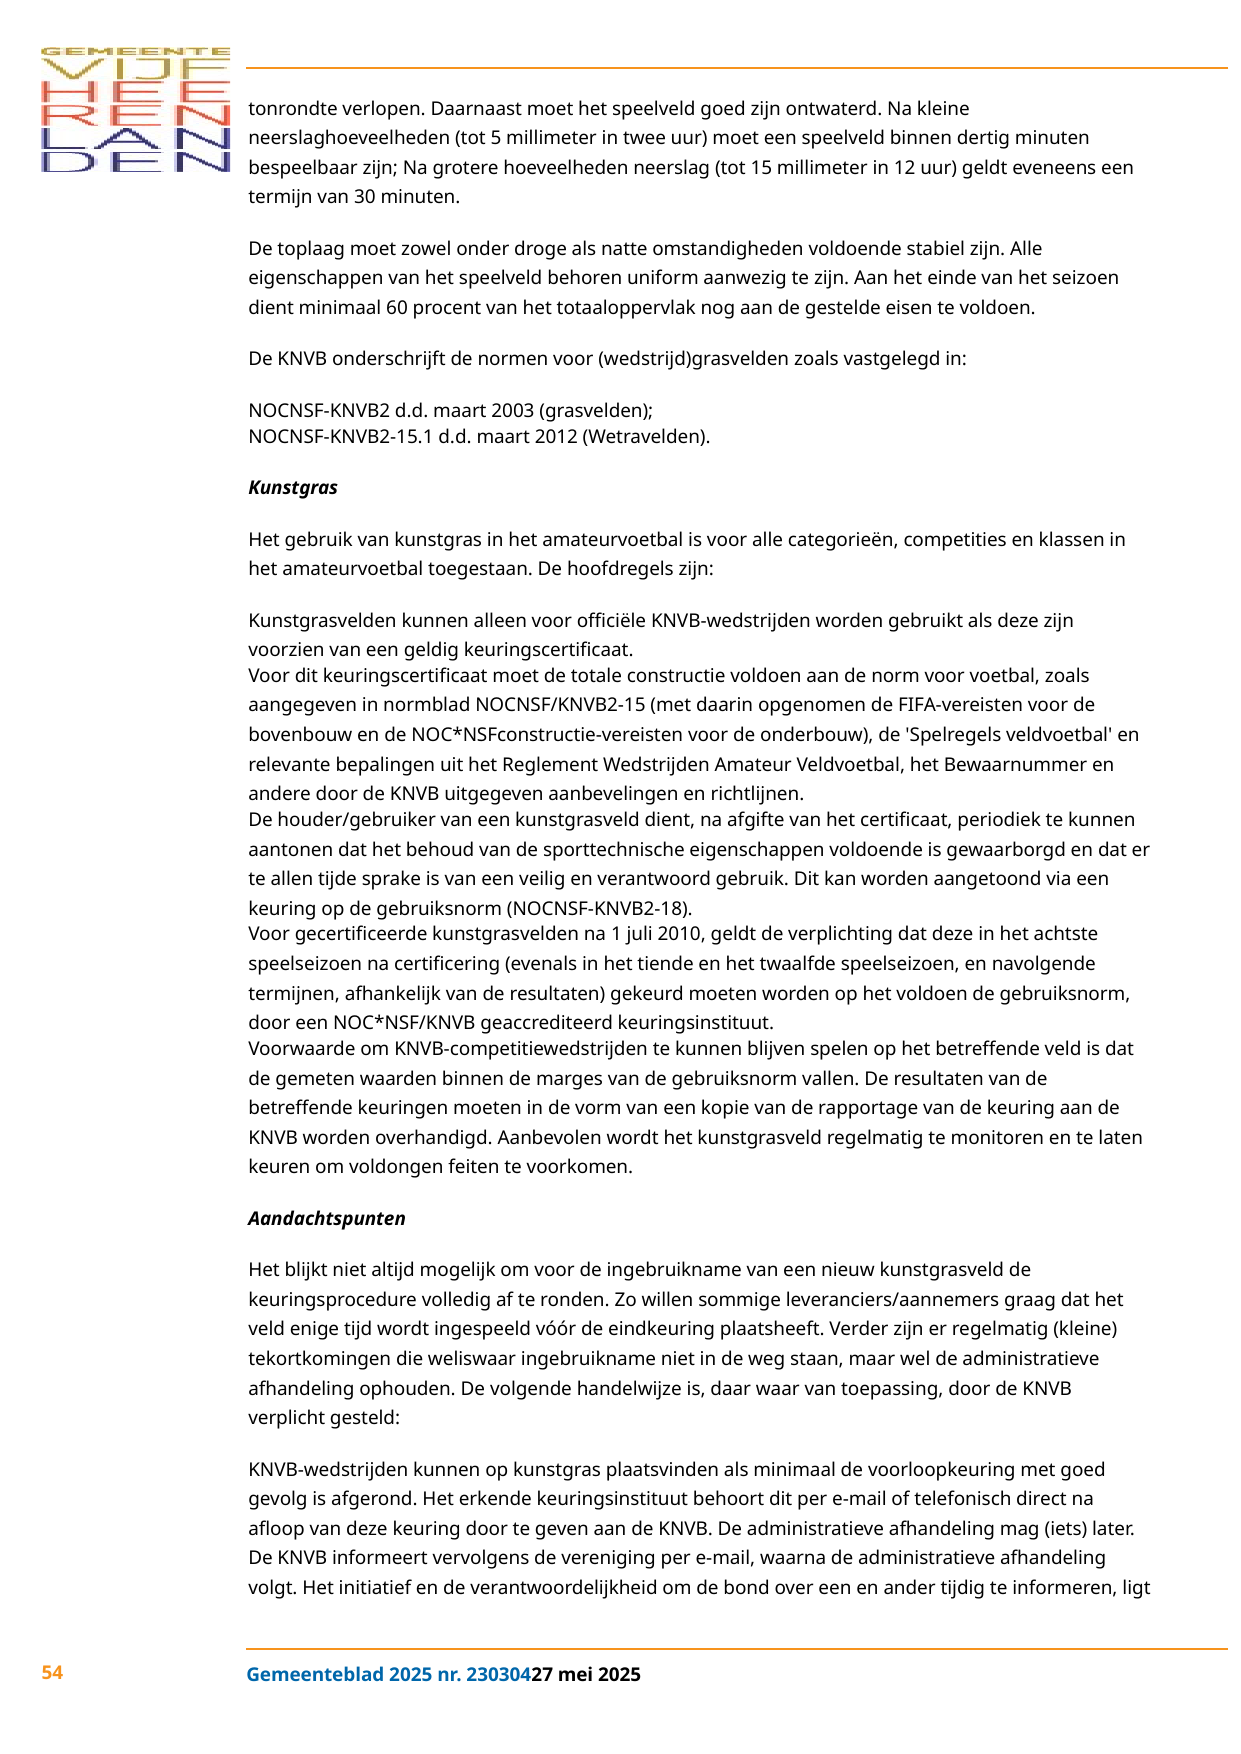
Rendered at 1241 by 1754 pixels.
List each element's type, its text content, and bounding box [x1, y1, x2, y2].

table_cell Het gebruik van kunstgras in het amateurvoetbal is voor alle categorieën, competities en klassen in het amateurvoetbal toegestaan. De hoofdregels zijn: [248, 526, 1152, 581]
table_cell [248, 1430, 1152, 1456]
table_cell [248, 320, 1152, 346]
table_cell De toplaag moet zowel onder droge als natte omstandigheden voldoende stabiel zijn. Alle eigenschappen van het speelveld behoren uniform aanwezig te zijn. Aan het einde van het seizoen dient minimaal 60 procent van het totaaloppervlak nog aan de gestelde eisen te voldoen. [248, 235, 1152, 320]
table_cell [248, 1231, 1152, 1256]
table_cell Kunstgras [248, 474, 1152, 500]
table_cell [248, 1179, 1152, 1205]
table_cell NOCNSF-KNVB2 d.d. maart 2003 (grasvelden); [248, 397, 1152, 423]
table_cell [248, 500, 1152, 526]
table_cell [248, 581, 1152, 607]
table_cell Voor dit keuringscertificaat moet de totale constructie voldoen aan de norm voor voetbal, zoals aangegeven in normblad NOCNSF/KNVB2-15 (met daarin opgenomen de FIFA-vereisten voor de bovenbouw en de NOC*NSFconstructie-vereisten voor de onderbouw), de 'Spelregels veldvoetbal' en relevante bepalingen uit het Reglement Wedstrijden Amateur Veldvoetbal, het Bewaarnummer en andere door de KNVB uitgegeven aanbevelingen en richtlijnen. [248, 662, 1152, 806]
table_cell [248, 209, 1152, 235]
table_cell NOCNSF-KNVB2-15.1 d.d. maart 2012 (Wetravelden). [248, 423, 1152, 448]
table_cell Aandachtspunten [248, 1205, 1152, 1231]
table_cell KNVB-wedstrijden kunnen op kunstgras plaatsvinden als minimaal de voorloopkeuring met goed gevolg is afgerond. Het erkende keuringsinstituut behoort dit per e-mail of telefonisch direct na afloop van deze keuring door te geven aan de KNVB. De administratieve afhandeling mag (iets) later. De KNVB informeert vervolgens de vereniging per e-mail, waarna de administratieve afhandeling volgt. Het initiatief en de verantwoordelijkheid om de bond over een en ander tijdig te informeren, ligt [248, 1456, 1152, 1600]
table_cell Voor gecertificeerde kunstgrasvelden na 1 juli 2010, geldt de verplichting dat deze in het achtste speelseizoen na certificering (evenals in het tiende en het twaalfde speelseizoen, en navolgende termijnen, afhankelijk van de resultaten) gekeurd moeten worden op het voldoen de gebruiksnorm, door een NOC*NSF/KNVB geaccrediteerd keuringsinstituut. [248, 921, 1152, 1035]
picture [41, 47, 231, 172]
table_cell De houder/gebruiker van een kunstgrasveld dient, na afgifte van het certificaat, periodiek te kunnen aantonen dat het behoud van de sporttechnische eigenschappen voldoende is gewaarborgd en dat er te allen tijde sprake is van een veilig en verantwoord gebruik. Dit kan worden aangetoond via een keuring op de gebruiksnorm (NOCNSF-KNVB2-18). [248, 806, 1152, 921]
table_cell [248, 371, 1152, 397]
table_cell tonrondte verlopen. Daarnaast moet het speelveld goed zijn ontwaterd. Na kleine neerslaghoeveelheden (tot 5 millimeter in twee uur) moet een speelveld binnen dertig minuten bespeelbaar zijn; Na grotere hoeveelheden neerslag (tot 15 millimeter in 12 uur) geldt eveneens een termijn van 30 minuten. [248, 95, 1152, 209]
table_cell [248, 449, 1152, 474]
table_cell De KNVB onderschrijft de normen voor (wedstrijd)grasvelden zoals vastgelegd in: [248, 346, 1152, 371]
table_cell Voorwaarde om KNVB-competitiewedstrijden te kunnen blijven spelen op het betreffende veld is dat de gemeten waarden binnen de marges van de gebruiksnorm vallen. De resultaten van de betreffende keuringen moeten in de vorm van een kopie van de rapportage van de keuring aan de KNVB worden overhandigd. Aanbevolen wordt het kunstgrasveld regelmatig te monitoren en te laten keuren om voldongen feiten te voorkomen. [248, 1035, 1152, 1179]
table_cell Het blijkt niet altijd mogelijk om voor de ingebruikname van een nieuw kunstgrasveld de keuringsprocedure volledig af te ronden. Zo willen sommige leveranciers/aannemers graag dat het veld enige tijd wordt ingespeeld vóór de eindkeuring plaatsheeft. Verder zijn er regelmatig (kleine) tekortkomingen die weliswaar ingebruikname niet in de weg staan, maar wel de administratieve afhandeling ophouden. De volgende handelwijze is, daar waar van toepassing, door de KNVB verplicht gesteld: [248, 1256, 1152, 1430]
table_cell Kunstgrasvelden kunnen alleen voor officiële KNVB-wedstrijden worden gebruikt als deze zijn voorzien van een geldig keuringscertificaat. [248, 607, 1152, 662]
